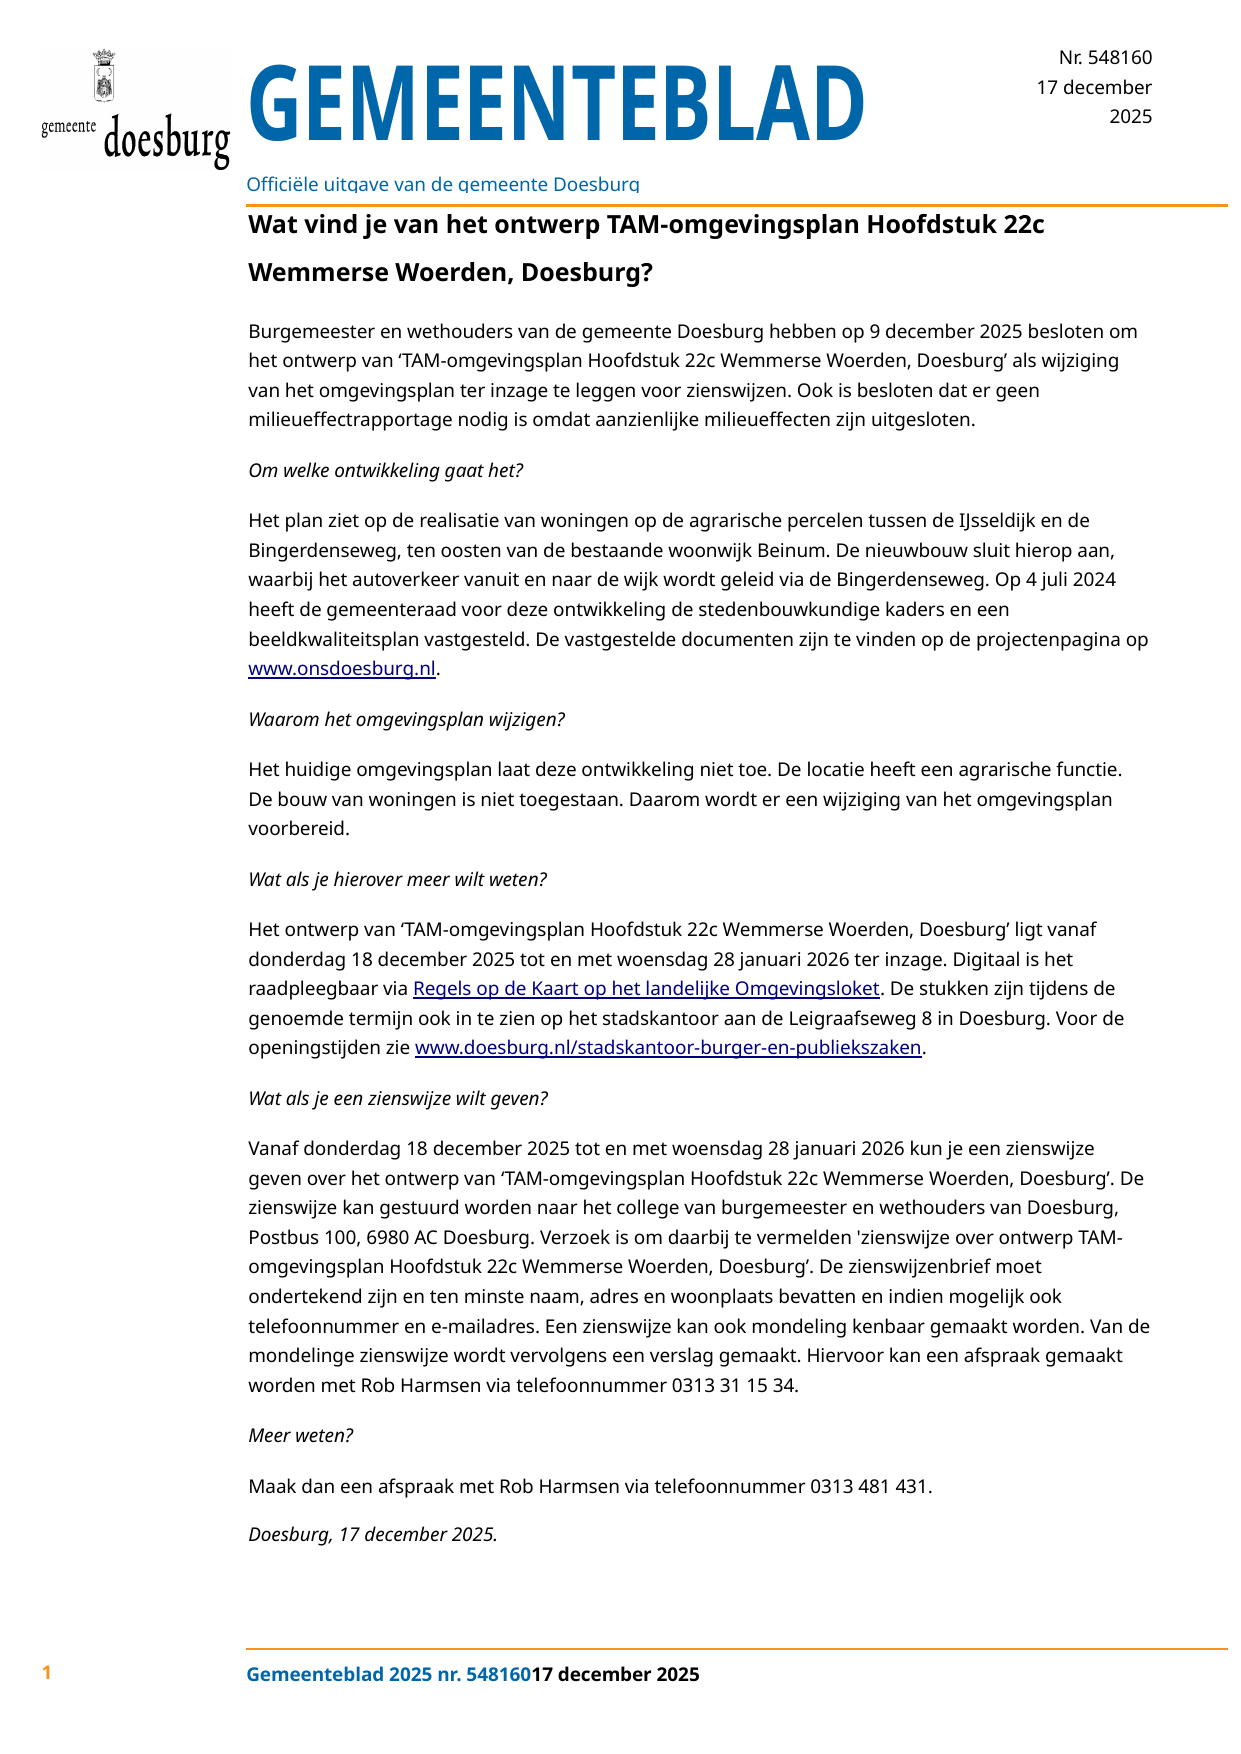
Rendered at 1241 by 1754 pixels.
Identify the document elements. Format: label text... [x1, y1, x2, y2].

text Maak dan een afspraak met Rob Harmsen via telefoonnummer 0313 481 431. [248, 1473, 1152, 1499]
text Burgemeester en wethouders van de gemeente Doesburg hebben op 9 december 2025 besloten om het ontwerp van ‘TAM-omgevingsplan Hoofdstuk 22c Wemmerse Woerden, Doesburg’ als wijziging van het omgevingsplan ter inzage te leggen voor zienswijzen. Ook is besloten dat er geen milieueffectrapportage nodig is omdat aanzienlijke milieueffecten zijn uitgesloten. [248, 318, 1152, 432]
text Doesburg, 17 december 2025. [248, 1521, 1152, 1546]
text Wat vind je van het ontwerp TAM-omgevingsplan Hoofdstuk 22c Wemmerse Woerden, Doesburg? [248, 207, 1152, 288]
text Vanaf donderdag 18 december 2025 tot en met woensdag 28 januari 2026 kun je een zienswijze geven over het ontwerp van ‘TAM-omgevingsplan Hoofdstuk 22c Wemmerse Woerden, Doesburg’. De zienswijze kan gestuurd worden naar het college van burgemeester en wethouders van Doesburg, Postbus 100, 6980 AC Doesburg. Verzoek is om daarbij te vermelden 'zienswijze over ontwerp TAM-omgevingsplan Hoofdstuk 22c Wemmerse Woerden, Doesburg’. De zienswijzenbrief moet ondertekend zijn en ten minste naam, adres en woonplaats bevatten en indien mogelijk ook telefoonnummer en e-mailadres. Een zienswijze kan ook mondeling kenbaar gemaakt worden. Van de mondelinge zienswijze wordt vervolgens een verslag gemaakt. Hiervoor kan een afspraak gemaakt worden met Rob Harmsen via telefoonnummer 0313 31 15 34. [248, 1135, 1152, 1398]
picture [41, 47, 231, 172]
text Het ontwerp van ‘TAM-omgevingsplan Hoofdstuk 22c Wemmerse Woerden, Doesburg’ ligt vanaf donderdag 18 december 2025 tot en met woensdag 28 januari 2026 ter inzage. Digitaal is het raadpleegbaar via Regels op de Kaart op het landelijke Omgevingsloket. De stukken zijn tijdens de genoemde termijn ook in te zien op het stadskantoor aan de Leigraafseweg 8 in Doesburg. Voor de openingstijden zie www.doesburg.nl/stadskantoor-burger-en-publiekszaken. [248, 916, 1152, 1060]
text Meer weten? [248, 1422, 1152, 1448]
text Om welke ontwikkeling gaat het? [248, 457, 1152, 483]
text Het huidige omgevingsplan laat deze ontwikkeling niet toe. De locatie heeft een agrarische functie. De bouw van woningen is niet toegestaan. Daarom wordt er een wijziging van het omgevingsplan voorbereid. [248, 756, 1152, 841]
text Wat als je een zienswijze wilt geven? [248, 1085, 1152, 1111]
text Het plan ziet op de realisatie van woningen op de agrarische percelen tussen de IJsseldijk en de Bingerdenseweg, ten oosten van de bestaande woonwijk Beinum. De nieuwbouw sluit hierop aan, waarbij het autoverkeer vanuit en naar de wijk wordt geleid via de Bingerdenseweg. Op 4 juli 2024 heeft de gemeenteraad voor deze ontwikkeling de stedenbouwkundige kaders en een beeldkwaliteitsplan vastgesteld. De vastgestelde documenten zijn te vinden op de projectenpagina op www.onsdoesburg.nl. [248, 507, 1152, 681]
text Wat als je hierover meer wilt weten? [248, 866, 1152, 892]
text Waarom het omgevingsplan wijzigen? [248, 706, 1152, 732]
